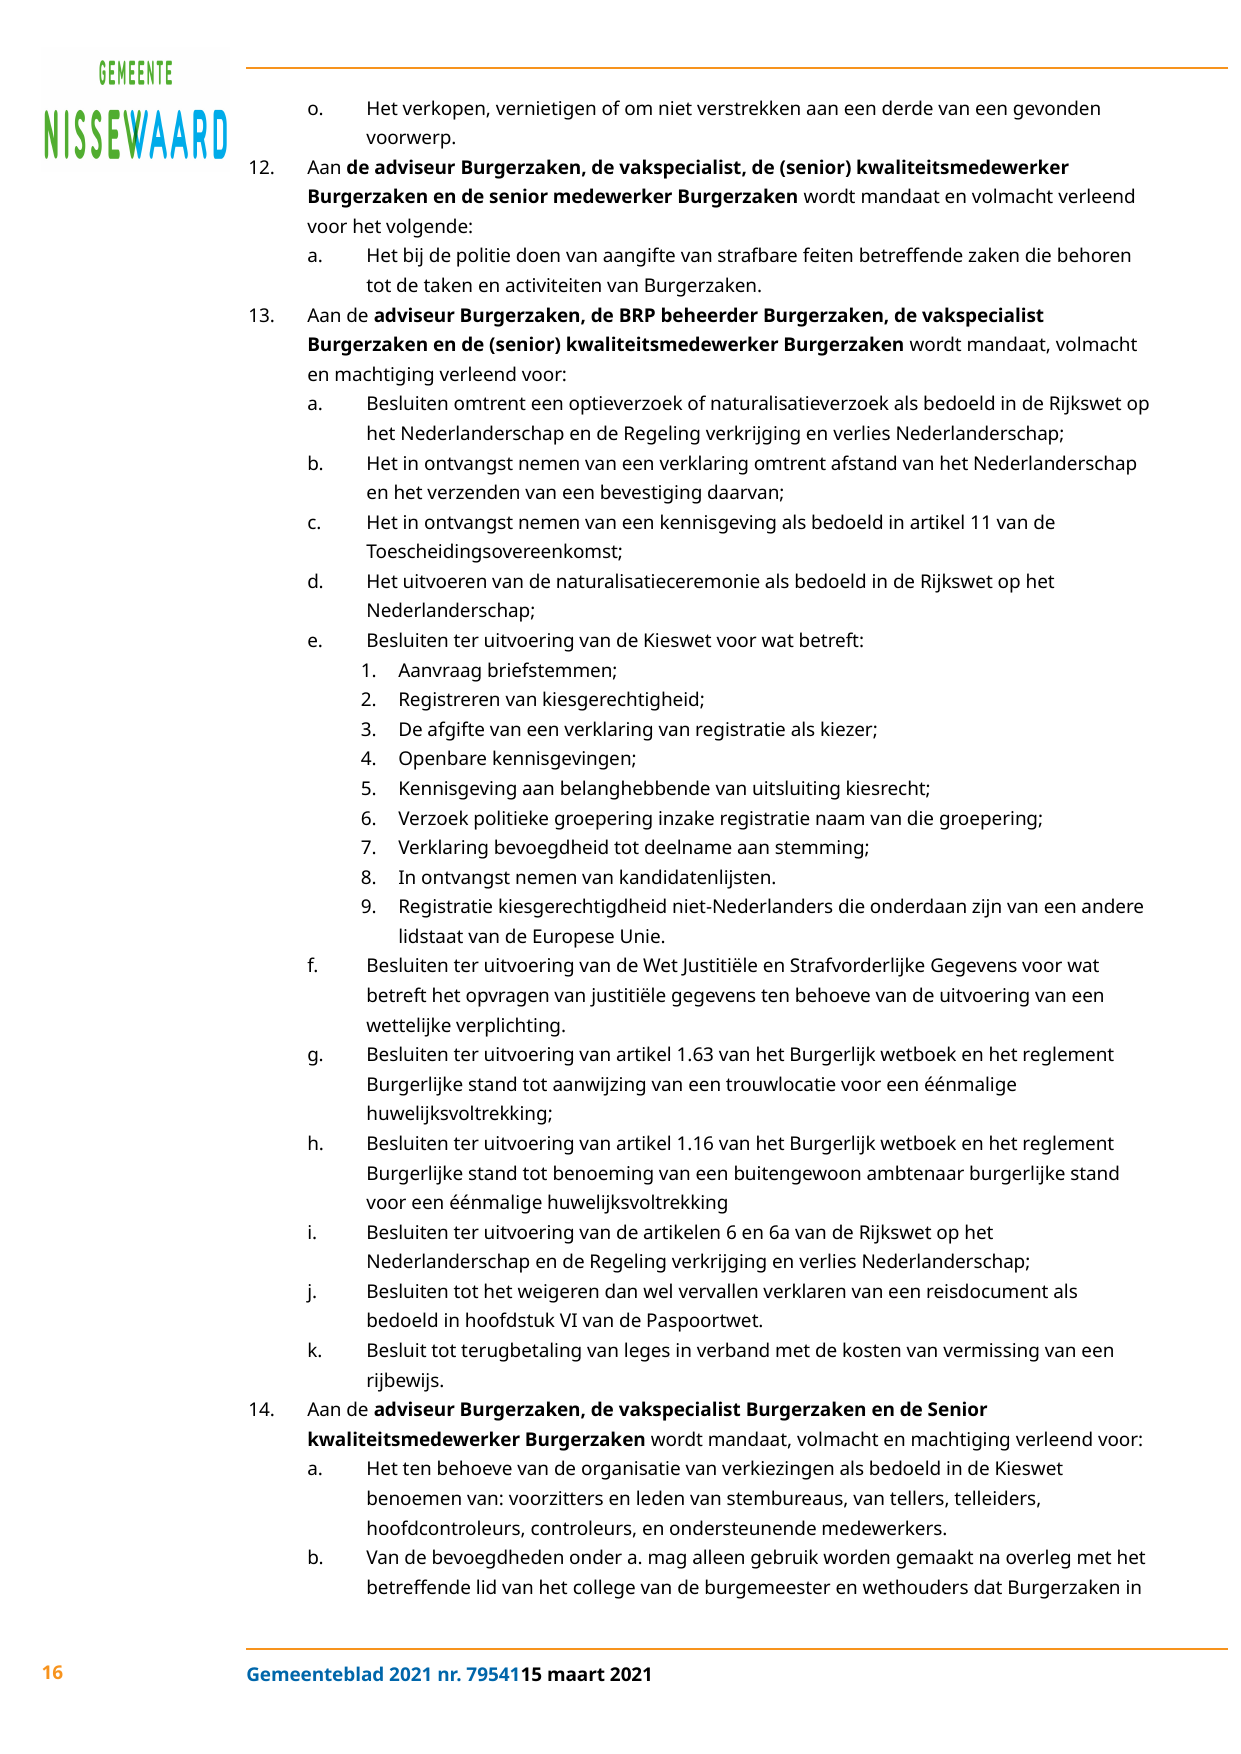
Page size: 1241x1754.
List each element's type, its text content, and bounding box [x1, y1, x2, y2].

list Het in ontvangst nemen van een kennisgeving als bedoeld in artikel 11 van de Toescheidingsovereenkomst; [307, 509, 1152, 564]
list Aanvraag briefstemmen; [361, 657, 1152, 683]
list Besluiten omtrent een optieverzoek of naturalisatieverzoek als bedoeld in de Rijkswet op het Nederlanderschap en de Regeling verkrijging en verlies Nederlanderschap; [307, 391, 1152, 446]
list Openbare kennisgevingen; [361, 746, 1152, 771]
list Het uitvoeren van de naturalisatieceremonie als bedoeld in de Rijkswet op het Nederlanderschap; [307, 568, 1152, 623]
list Het ten behoeve van de organisatie van verkiezingen als bedoeld in de Kieswet benoemen van: voorzitters en leden van stembureaus, van tellers, telleiders, hoofdcontroleurs, controleurs, en ondersteunende medewerkers. [307, 1456, 1152, 1541]
list Aan de adviseur Burgerzaken, de vakspecialist Burgerzaken en de Senior kwaliteitsmedewerker Burgerzaken wordt mandaat, volmacht en machtiging verleend voor: [248, 1396, 1152, 1452]
list De afgifte van een verklaring van registratie als kiezer; [361, 716, 1152, 742]
list Van de bevoegdheden onder a. mag alleen gebruik worden gemaakt na overleg met het betreffende lid van het college van de burgemeester en wethouders dat Burgerzaken in [307, 1544, 1152, 1600]
picture [41, 47, 231, 172]
list Het in ontvangst nemen van een verklaring omtrent afstand van het Nederlanderschap en het verzenden van een bevestiging daarvan; [307, 450, 1152, 505]
list Besluiten ter uitvoering van de artikelen 6 en 6a van de Rijkswet op het Nederlanderschap en de Regeling verkrijging en verlies Nederlanderschap; [307, 1219, 1152, 1274]
list Het verkopen, vernietigen of om niet verstrekken aan een derde van een gevonden voorwerp. [307, 95, 1152, 150]
list Besluiten ter uitvoering van artikel 1.16 van het Burgerlijk wetboek en het reglement Burgerlijke stand tot benoeming van een buitengewoon ambtenaar burgerlijke stand voor een éénmalige huwelijksvoltrekking [307, 1130, 1152, 1215]
list Besluit tot terugbetaling van leges in verband met de kosten van vermissing van een rijbewijs. [307, 1337, 1152, 1393]
list Verzoek politieke groepering inzake registratie naam van die groepering; [361, 805, 1152, 831]
list Besluiten ter uitvoering van de Wet Justitiële en Strafvorderlijke Gegevens voor wat betreft het opvragen van justitiële gegevens ten behoeve van de uitvoering van een wettelijke verplichting. [307, 953, 1152, 1038]
list In ontvangst nemen van kandidatenlijsten. [361, 864, 1152, 890]
list Het bij de politie doen van aangifte van strafbare feiten betreffende zaken die behoren tot de taken en activiteiten van Burgerzaken. [307, 243, 1152, 298]
list Besluiten tot het weigeren dan wel vervallen verklaren van een reisdocument als bedoeld in hoofdstuk VI van de Paspoortwet. [307, 1278, 1152, 1333]
list Besluiten ter uitvoering van de Kieswet voor wat betreft: [307, 627, 1152, 653]
list Verklaring bevoegdheid tot deelname aan stemming; [361, 834, 1152, 860]
list Besluiten ter uitvoering van artikel 1.63 van het Burgerlijk wetboek en het reglement Burgerlijke stand tot aanwijzing van een trouwlocatie voor een éénmalige huwelijksvoltrekking; [307, 1041, 1152, 1126]
list Registreren van kiesgerechtigheid; [361, 686, 1152, 712]
list Kennisgeving aan belanghebbende van uitsluiting kiesrecht; [361, 775, 1152, 801]
list Aan de adviseur Burgerzaken, de BRP beheerder Burgerzaken, de vakspecialist Burgerzaken en de (senior) kwaliteitsmedewerker Burgerzaken wordt mandaat, volmacht en machtiging verleend voor: [248, 302, 1152, 387]
list Aan de adviseur Burgerzaken, de vakspecialist, de (senior) kwaliteitsmedewerker Burgerzaken en de senior medewerker Burgerzaken wordt mandaat en volmacht verleend voor het volgende: [248, 154, 1152, 239]
list Registratie kiesgerechtigdheid niet-Nederlanders die onderdaan zijn van een andere lidstaat van de Europese Unie. [361, 893, 1152, 949]
